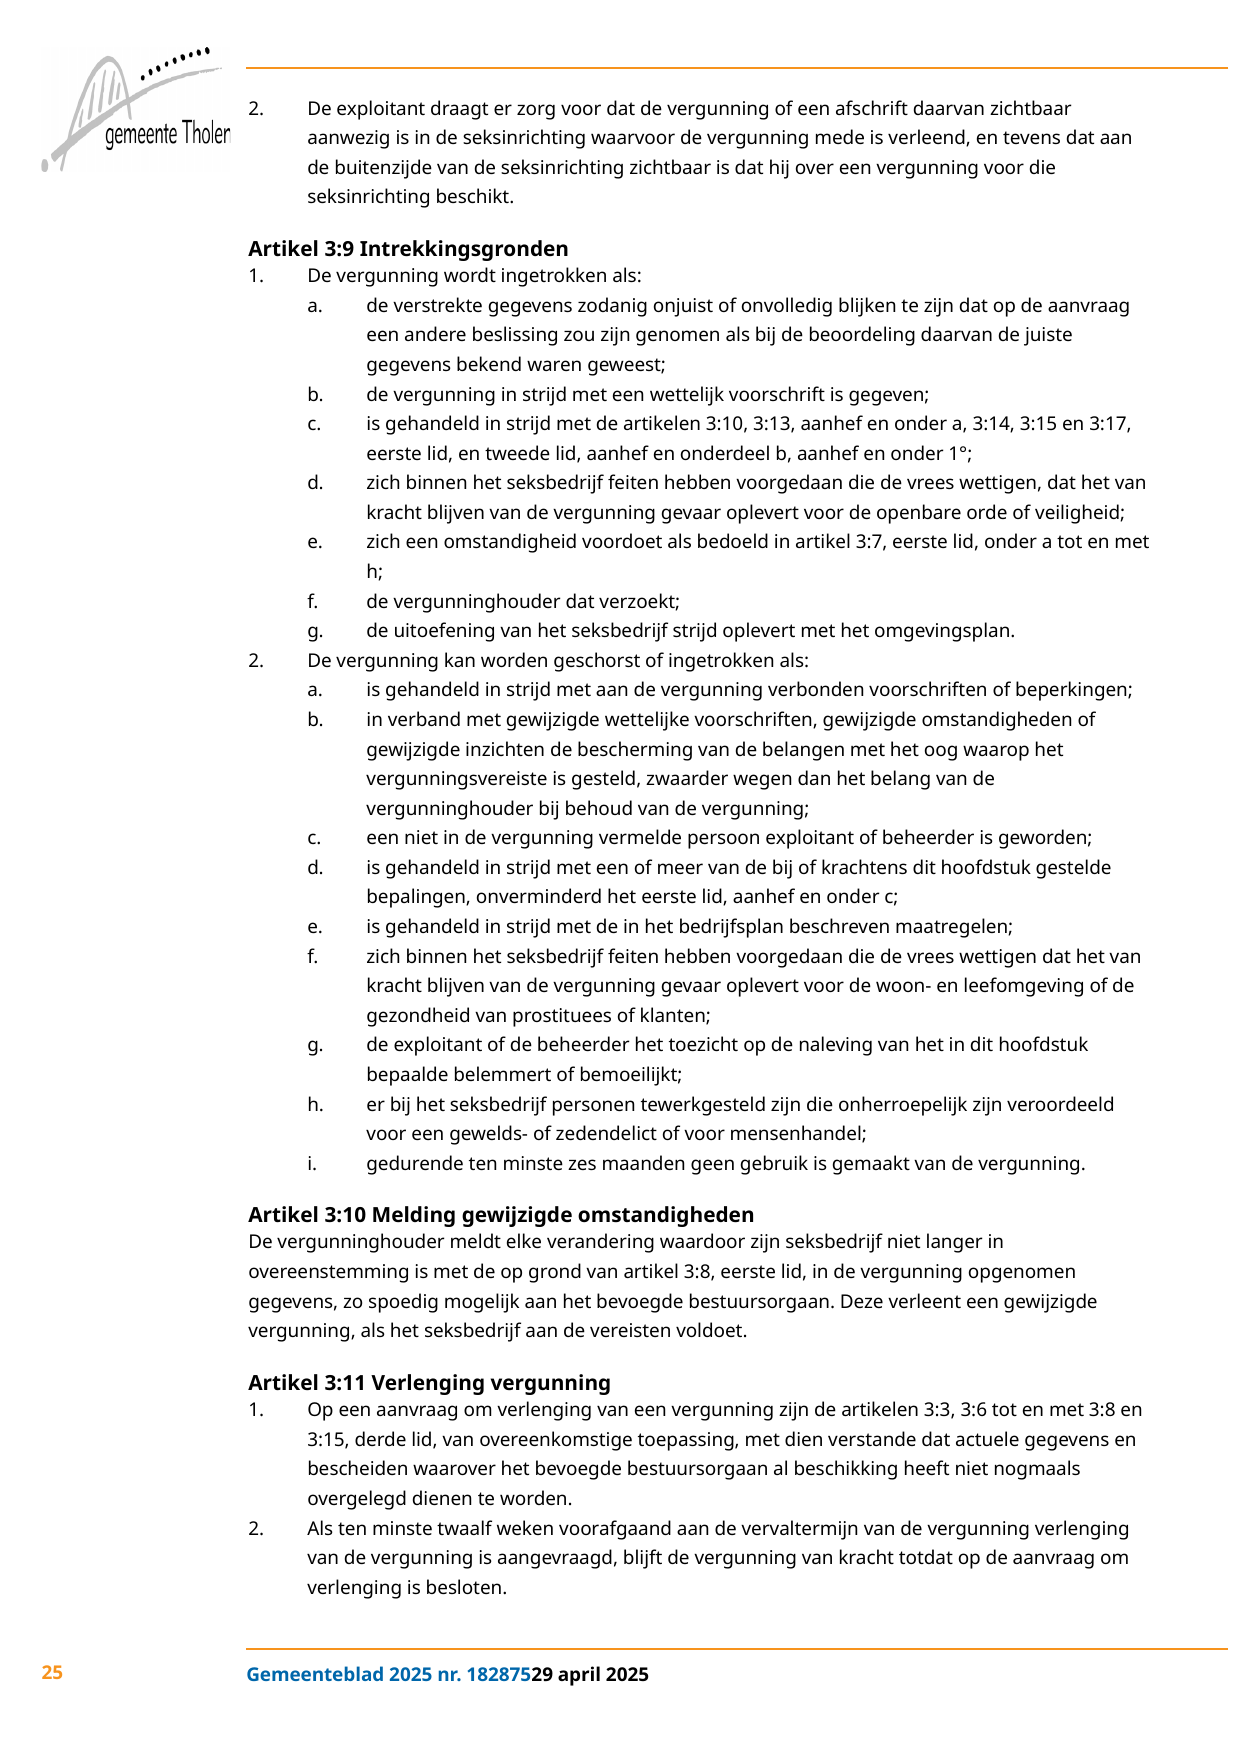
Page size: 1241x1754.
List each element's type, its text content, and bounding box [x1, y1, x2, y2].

list is gehandeld in strijd met de artikelen 3:10, 3:13, aanhef en onder a, 3:14, 3:15 en 3:17, eerste lid, en tweede lid, aanhef en onderdeel b, aanhef en onder 1°; [307, 410, 1152, 466]
list gedurende ten minste zes maanden geen gebruik is gemaakt van de vergunning. [307, 1150, 1152, 1176]
list Als ten minste twaalf weken voorafgaand aan de vervaltermijn van de vergunning verlenging van de vergunning is aangevraagd, blijft de vergunning van kracht totdat op de aanvraag om verlenging is besloten. [248, 1515, 1152, 1599]
text Artikel 3:9 Intrekkingsgronden [248, 234, 1152, 262]
list in verband met gewijzigde wettelijke voorschriften, gewijzigde omstandigheden of gewijzigde inzichten de bescherming van de belangen met het oog waarop het vergunningsvereiste is gesteld, zwaarder wegen dan het belang van de vergunninghouder bij behoud van de vergunning; [307, 706, 1152, 821]
list zich binnen het seksbedrijf feiten hebben voorgedaan die de vrees wettigen dat het van kracht blijven van de vergunning gevaar oplevert voor de woon- en leefomgeving of de gezondheid van prostituees of klanten; [307, 943, 1152, 1028]
list de vergunning in strijd met een wettelijk voorschrift is gegeven; [307, 381, 1152, 406]
list de vergunninghouder dat verzoekt; [307, 588, 1152, 613]
list is gehandeld in strijd met aan de vergunning verbonden voorschriften of beperkingen; [307, 677, 1152, 702]
list De exploitant draagt er zorg voor dat de vergunning of een afschrift daarvan zichtbaar aanwezig is in de seksinrichting waarvoor de vergunning mede is verleend, en tevens dat aan de buitenzijde van de seksinrichting zichtbaar is dat hij over een vergunning voor die seksinrichting beschikt. [248, 95, 1152, 209]
picture [41, 47, 231, 172]
list zich binnen het seksbedrijf feiten hebben voorgedaan die de vrees wettigen, dat het van kracht blijven van de vergunning gevaar oplevert voor de openbare orde of veiligheid; [307, 469, 1152, 525]
list de uitoefening van het seksbedrijf strijd oplevert met het omgevingsplan. [307, 617, 1152, 643]
list er bij het seksbedrijf personen tewerkgesteld zijn die onherroepelijk zijn veroordeeld voor een gewelds- of zedendelict of voor mensenhandel; [307, 1091, 1152, 1146]
text Artikel 3:11 Verlenging vergunning [248, 1368, 1152, 1396]
text De vergunninghouder meldt elke verandering waardoor zijn seksbedrijf niet langer in overeenstemming is met de op grond van artikel 3:8, eerste lid, in de vergunning opgenomen gegevens, zo spoedig mogelijk aan het bevoegde bestuursorgaan. Deze verleent een gewijzigde vergunning, als het seksbedrijf aan de vereisten voldoet. [248, 1229, 1152, 1343]
list is gehandeld in strijd met de in het bedrijfsplan beschreven maatregelen; [307, 913, 1152, 939]
list De vergunning wordt ingetrokken als: [248, 262, 1152, 288]
list zich een omstandigheid voordoet als bedoeld in artikel 3:7, eerste lid, onder a tot en met h; [307, 529, 1152, 584]
list een niet in de vergunning vermelde persoon exploitant of beheerder is geworden; [307, 824, 1152, 850]
list de exploitant of de beheerder het toezicht op de naleving van het in dit hoofdstuk bepaalde belemmert of bemoeilijkt; [307, 1032, 1152, 1087]
list is gehandeld in strijd met een of meer van de bij of krachtens dit hoofdstuk gestelde bepalingen, onverminderd het eerste lid, aanhef en onder c; [307, 854, 1152, 909]
list de verstrekte gegevens zodanig onjuist of onvolledig blijken te zijn dat op de aanvraag een andere beslissing zou zijn genomen als bij de beoordeling daarvan de juiste gegevens bekend waren geweest; [307, 292, 1152, 377]
list Op een aanvraag om verlenging van een vergunning zijn de artikelen 3:3, 3:6 tot en met 3:8 en 3:15, derde lid, van overeenkomstige toepassing, met dien verstande dat actuele gegevens en bescheiden waarover het bevoegde bestuursorgaan al beschikking heeft niet nogmaals overgelegd dienen te worden. [248, 1396, 1152, 1511]
text Artikel 3:10 Melding gewijzigde omstandigheden [248, 1200, 1152, 1229]
list De vergunning kan worden geschorst of ingetrokken als: [248, 647, 1152, 673]
